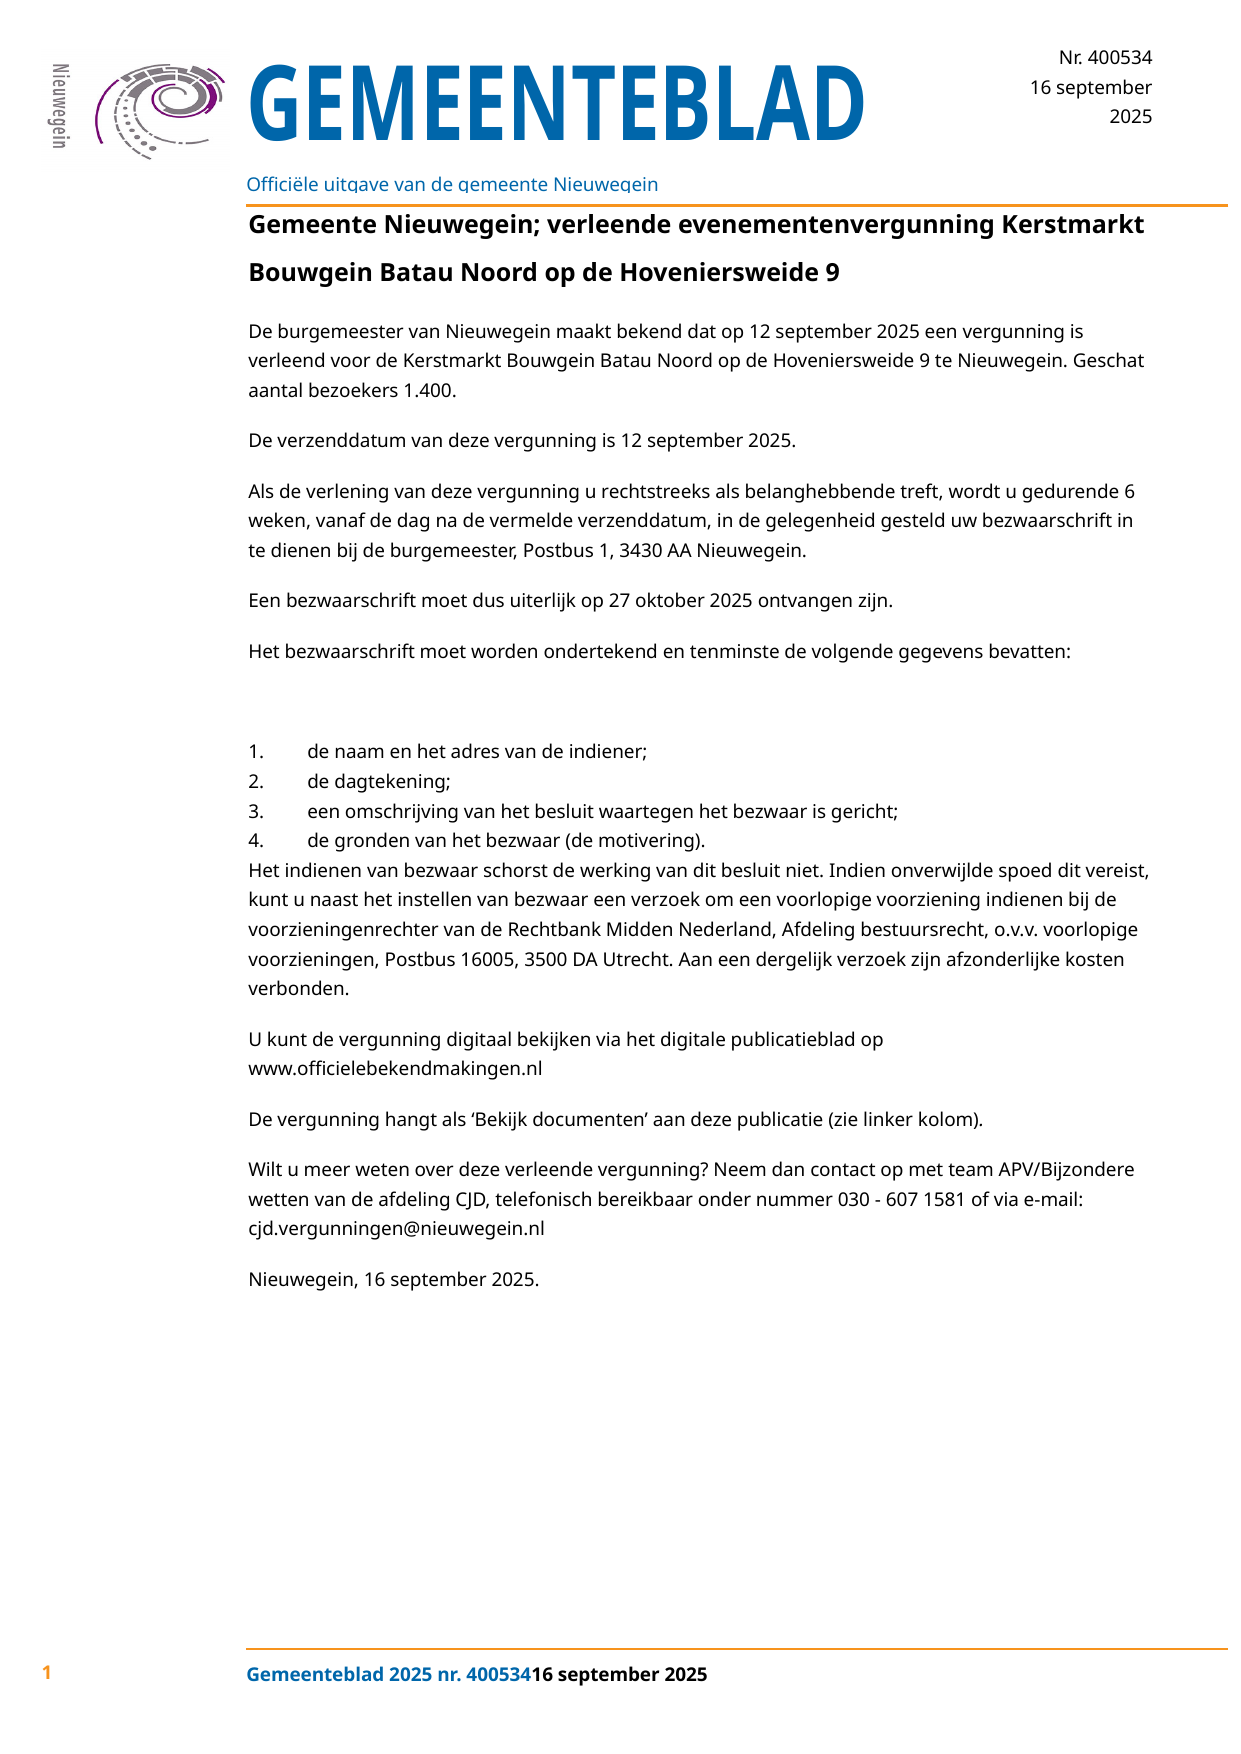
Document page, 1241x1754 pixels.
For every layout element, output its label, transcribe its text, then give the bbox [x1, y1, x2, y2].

text Wilt u meer weten over deze verleende vergunning? Neem dan contact op met team APV/Bijzondere wetten van de afdeling CJD, telefonisch bereikbaar onder nummer 030 - 607 1581 of via e-mail: cjd.vergunningen@nieuwegein.nl [248, 1156, 1152, 1241]
text Het bezwaarschrift moet worden ondertekend en tenminste de volgende gegevens bevatten: [248, 638, 1152, 664]
text U kunt de vergunning digitaal bekijken via het digitale publicatieblad op www.officielebekendmakingen.nl [248, 1026, 1152, 1081]
list de naam en het adres van de indiener; [248, 739, 1152, 764]
text De burgemeester van Nieuwegein maakt bekend dat op 12 september 2025 een vergunning is verleend voor de Kerstmarkt Bouwgein Batau Noord op de Hoveniersweide 9 te Nieuwegein. Geschat aantal bezoekers 1.400. [248, 318, 1152, 403]
text Gemeente Nieuwegein; verleende evenementenvergunning Kerstmarkt Bouwgein Batau Noord op de Hoveniersweide 9 [248, 207, 1152, 288]
list de dagtekening; [248, 768, 1152, 794]
text De verzenddatum van deze vergunning is 12 september 2025. [248, 427, 1152, 453]
text Als de verlening van deze vergunning u rechtstreeks als belanghebbende treft, wordt u gedurende 6 weken, vanaf de dag na de vermelde verzenddatum, in de gelegenheid gesteld uw bezwaarschrift in te dienen bij de burgemeester, Postbus 1, 3430 AA Nieuwegein. [248, 478, 1152, 563]
picture [41, 47, 231, 172]
text De vergunning hangt als ‘Bekijk documenten’ aan deze publicatie (zie linker kolom). [248, 1106, 1152, 1132]
text Een bezwaarschrift moet dus uiterlijk op 27 oktober 2025 ontvangen zijn. [248, 587, 1152, 613]
list de gronden van het bezwaar (de motivering). [248, 827, 1152, 853]
list een omschrijving van het besluit waartegen het bezwaar is gericht; [248, 798, 1152, 824]
text Het indienen van bezwaar schorst de werking van dit besluit niet. Indien onverwijlde spoed dit vereist, kunt u naast het instellen van bezwaar een verzoek om een voorlopige voorziening indienen bij de voorzieningenrechter van de Rechtbank Midden Nederland, Afdeling bestuursrecht, o.v.v. voorlopige voorzieningen, Postbus 16005, 3500 DA Utrecht. Aan een dergelijk verzoek zijn afzonderlijke kosten verbonden. [248, 857, 1152, 1001]
text Nieuwegein, 16 september 2025. [248, 1266, 1152, 1292]
